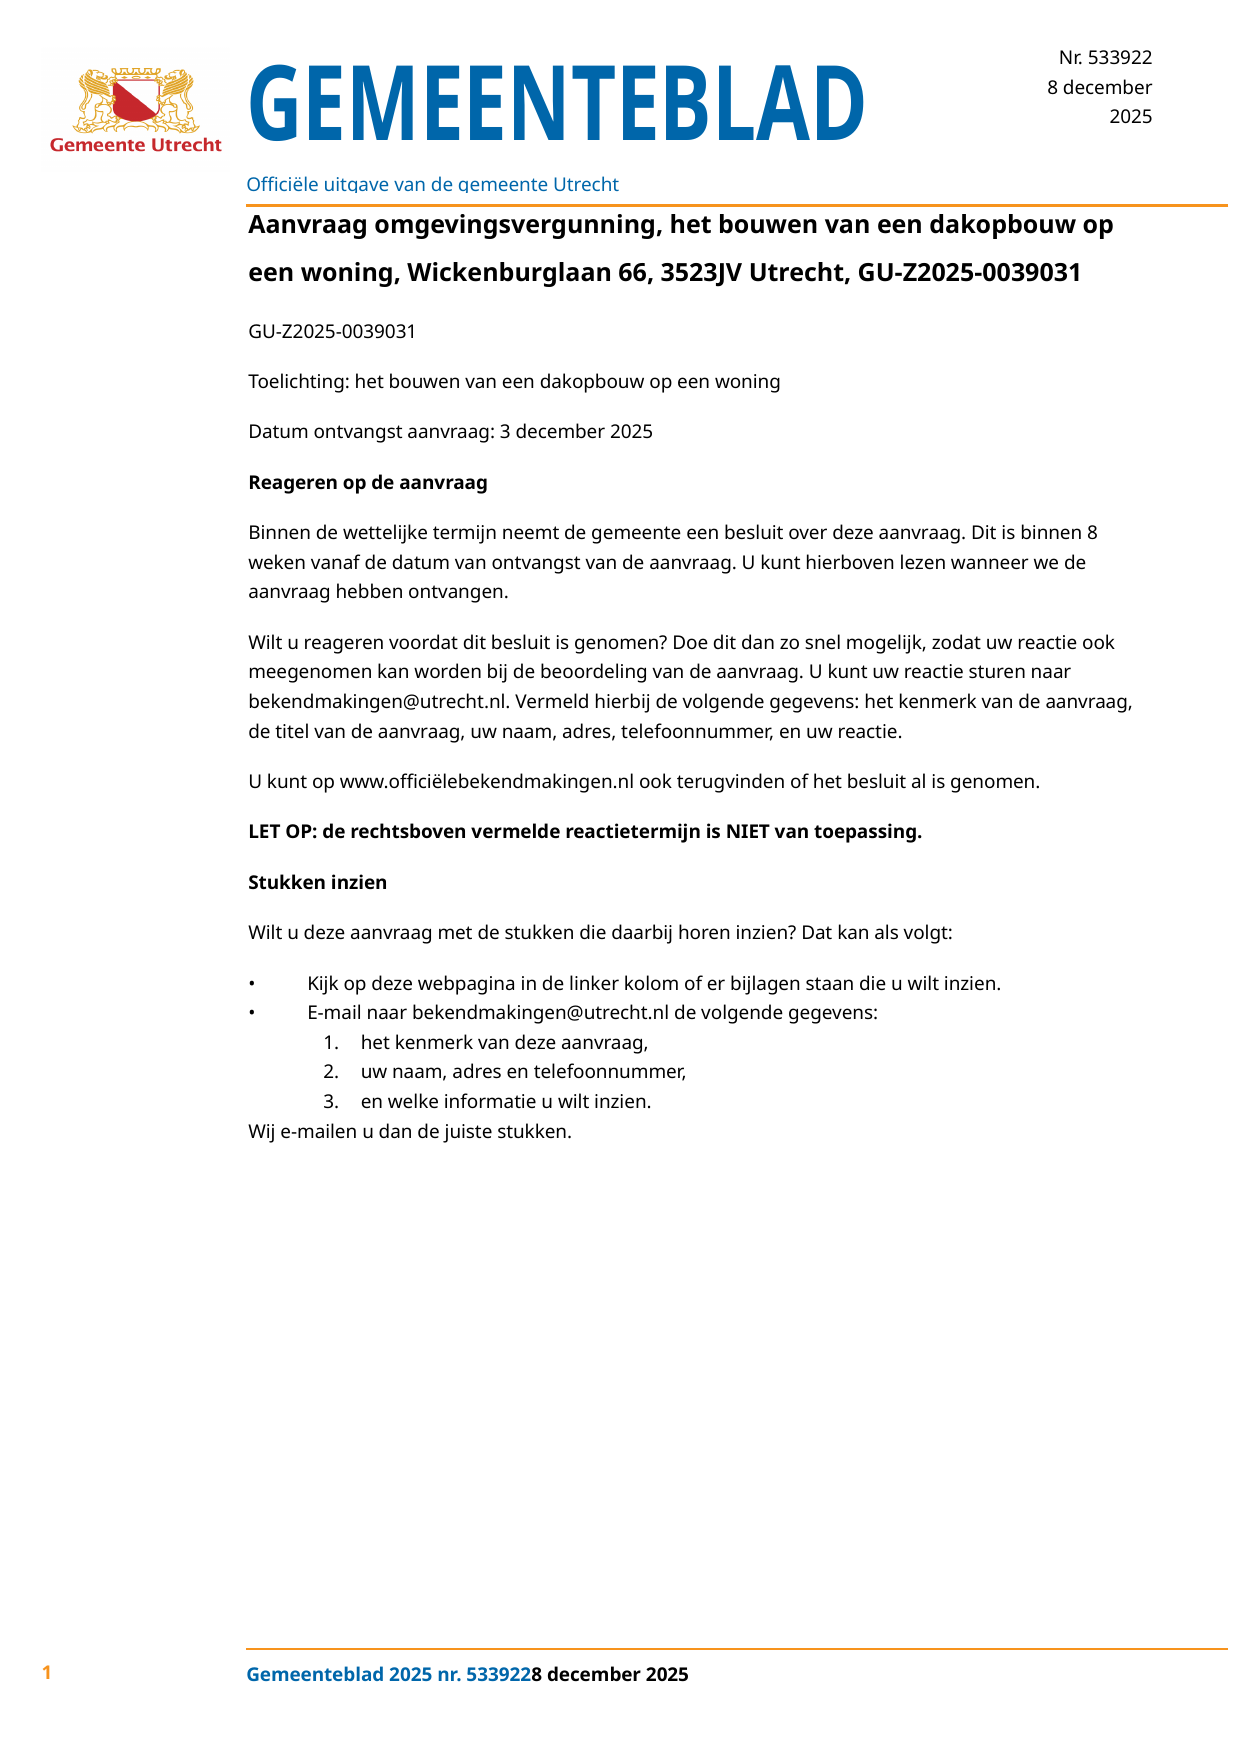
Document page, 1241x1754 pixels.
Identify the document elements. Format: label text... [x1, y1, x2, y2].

text Stukken inzien [248, 869, 1152, 895]
text Toelichting: het bouwen van een dakopbouw op een woning [248, 368, 1152, 394]
list Kijk op deze webpagina in de linker kolom of er bijlagen staan die u wilt inzien. [248, 970, 1152, 996]
list en welke informatie u wilt inzien. [323, 1088, 1152, 1114]
text Wilt u deze aanvraag met de stukken die daarbij horen inzien? Dat kan als volgt: [248, 919, 1152, 945]
text U kunt op www.officiëlebekendmakingen.nl ook terugvinden of het besluit al is genomen. [248, 768, 1152, 794]
text GU-Z2025-0039031 [248, 318, 1152, 344]
text Aanvraag omgevingsvergunning, het bouwen van een dakopbouw op een woning, Wickenburglaan 66, 3523JV Utrecht, GU-Z2025-0039031 [248, 207, 1152, 288]
text Datum ontvangst aanvraag: 3 december 2025 [248, 419, 1152, 444]
list uw naam, adres en telefoonnummer, [323, 1059, 1152, 1084]
text Binnen de wettelijke termijn neemt de gemeente een besluit over deze aanvraag. Dit is binnen 8 weken vanaf de datum van ontvangst van de aanvraag. U kunt hierboven lezen wanneer we de aanvraag hebben ontvangen. [248, 519, 1152, 604]
text LET OP: de rechtsboven vermelde reactietermijn is NIET van toepassing. [248, 819, 1152, 844]
text Wilt u reageren voordat dit besluit is genomen? Doe dit dan zo snel mogelijk, zodat uw reactie ook meegenomen kan worden bij de beoordeling van de aanvraag. U kunt uw reactie sturen naar bekendmakingen@utrecht.nl. Vermeld hierbij de volgende gegevens: het kenmerk van de aanvraag, de titel van de aanvraag, uw naam, adres, telefoonnummer, en uw reactie. [248, 629, 1152, 744]
picture [41, 47, 231, 172]
text Reageren op de aanvraag [248, 469, 1152, 495]
list het kenmerk van deze aanvraag, [323, 1029, 1152, 1055]
list E-mail naar bekendmakingen@utrecht.nl de volgende gegevens: [248, 999, 1152, 1025]
text Wij e-mailen u dan de juiste stukken. [248, 1118, 1152, 1144]
